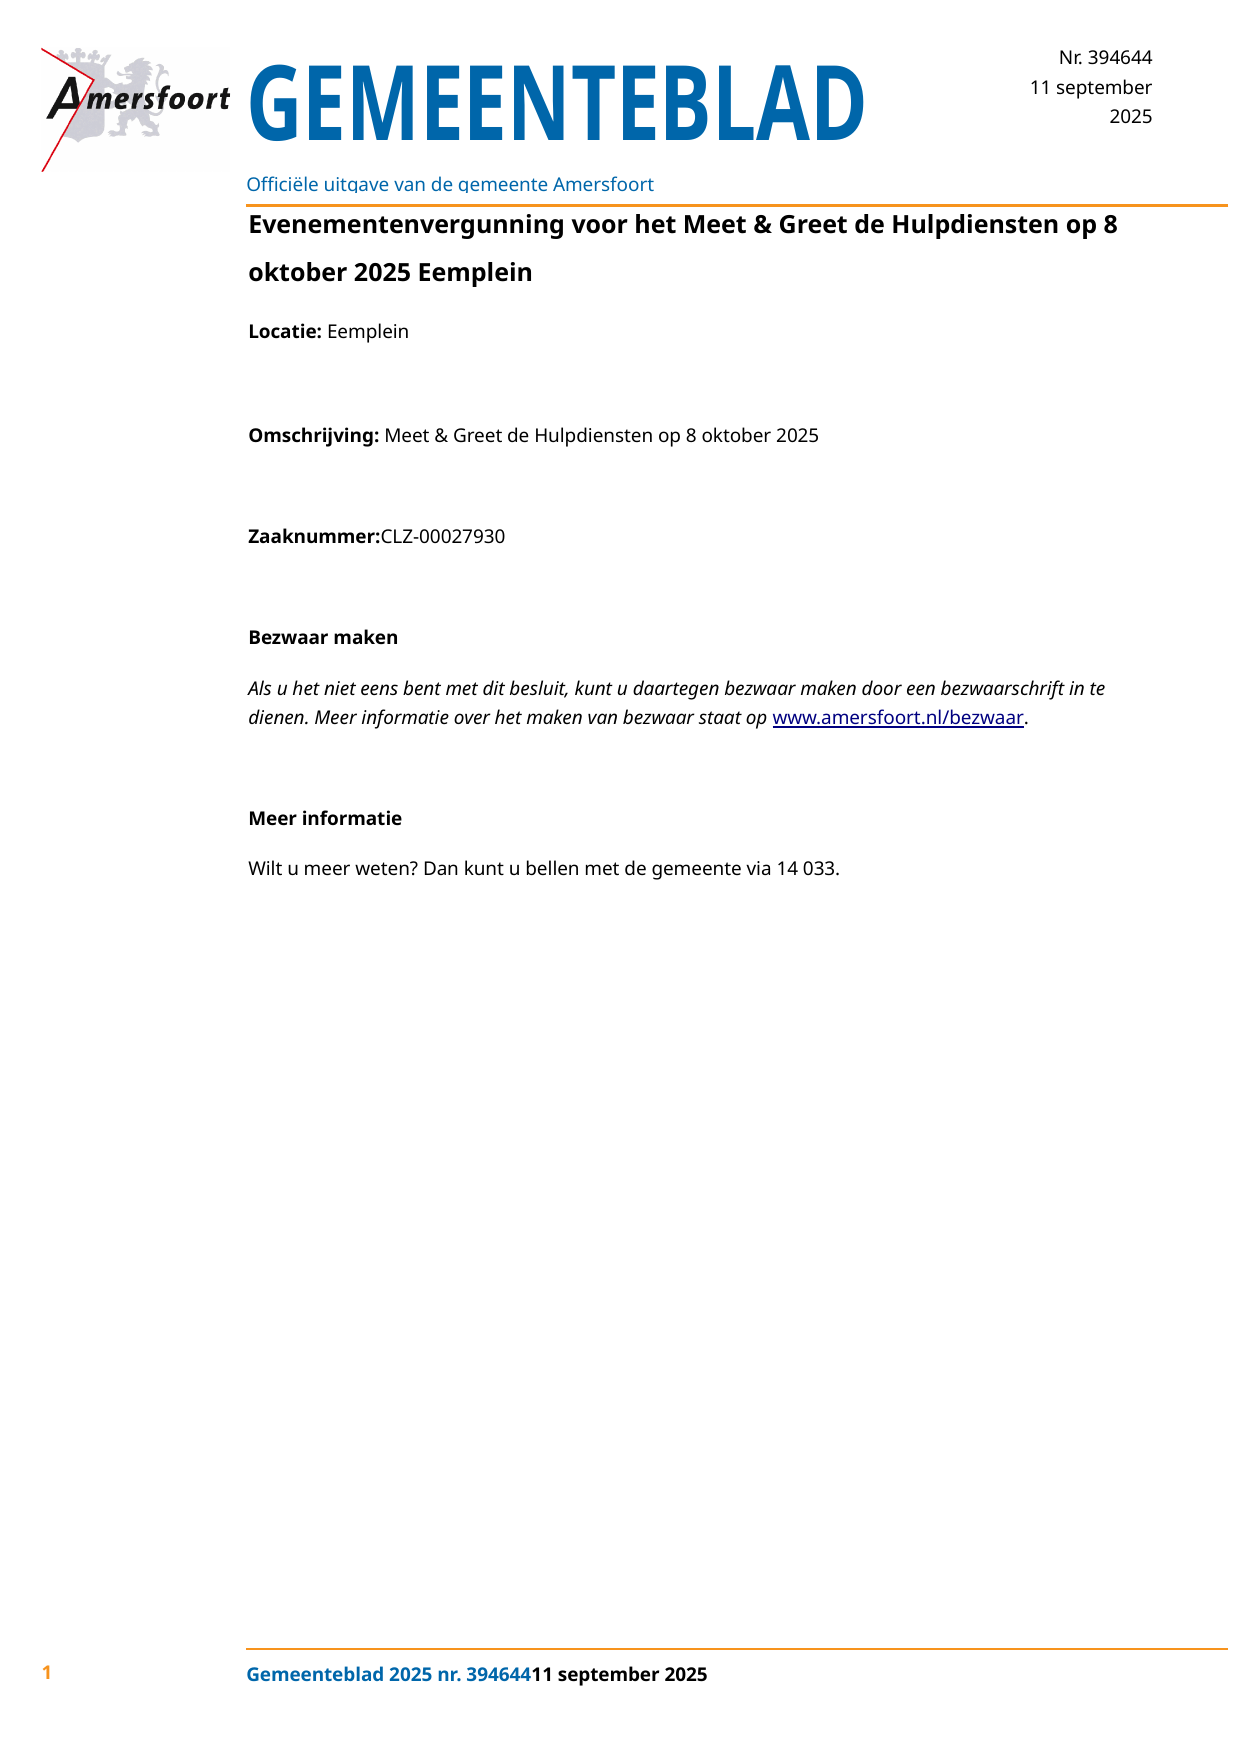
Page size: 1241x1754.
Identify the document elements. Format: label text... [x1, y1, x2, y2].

text Wilt u meer weten? Dan kunt u bellen met de gemeente via 14 033. [248, 856, 1152, 881]
text Locatie: Eemplein [248, 318, 1152, 344]
text Als u het niet eens bent met dit besluit, kunt u daartegen bezwaar maken door een bezwaarschrift in te dienen. Meer informatie over het maken van bezwaar staat op www.amersfoort.nl/bezwaar. [248, 675, 1152, 730]
text ﻿Omschrijving: Meet & Greet de Hulpdiensten op 8 oktober 2025 [248, 419, 1152, 448]
text Zaaknummer:CLZ-00027930 [248, 523, 1152, 549]
picture [41, 47, 231, 172]
text Evenementenvergunning voor het Meet & Greet de Hulpdiensten op 8 oktober 2025 Eemplein [248, 207, 1152, 288]
text Bezwaar maken [248, 624, 1152, 650]
text Meer informatie [248, 805, 1152, 831]
